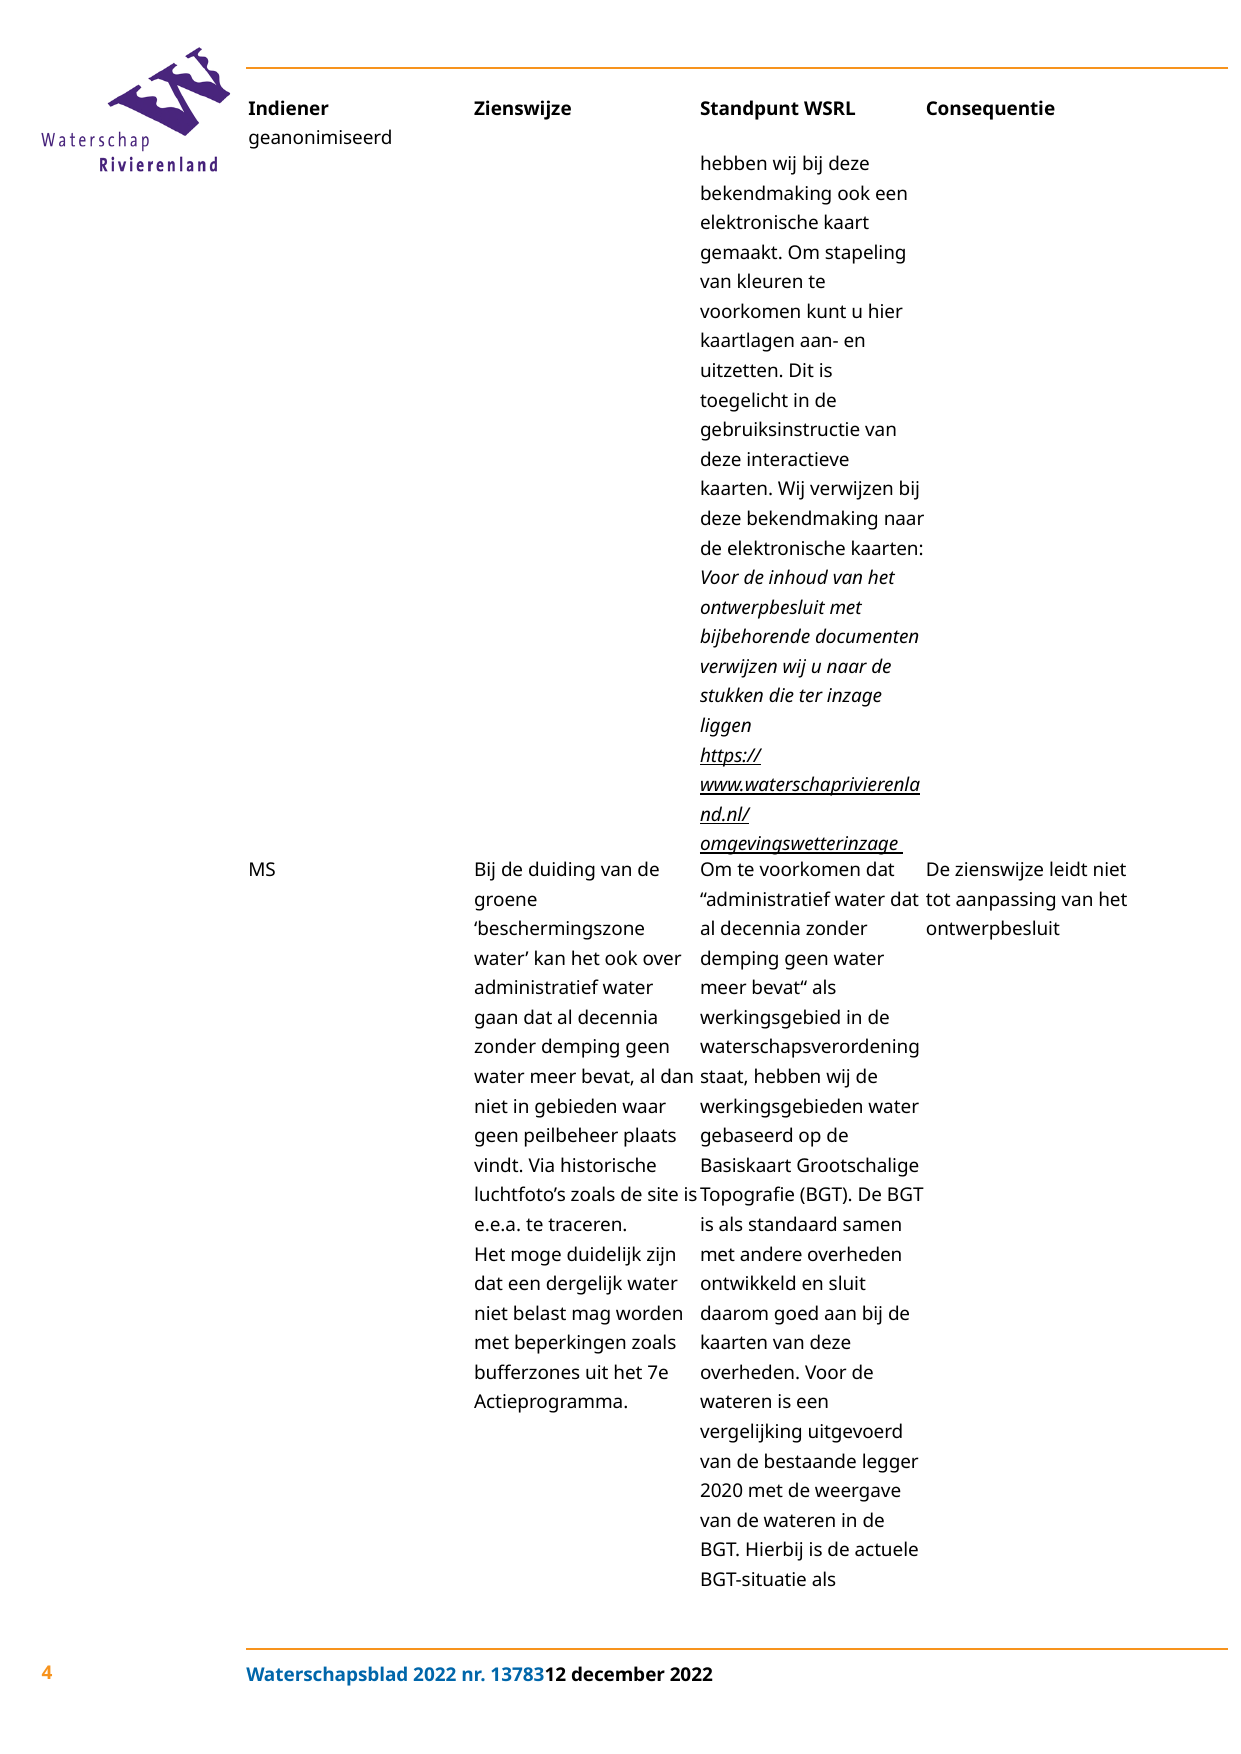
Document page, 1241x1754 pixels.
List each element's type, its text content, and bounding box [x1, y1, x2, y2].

table_cell [474, 150, 700, 856]
table_header Indiener geanonimiseerd [248, 95, 474, 150]
table_cell MS [248, 856, 474, 1592]
table_header Zienswijze [474, 95, 700, 150]
table_cell Om te voorkomen dat “administratief water dat al decennia zonder demping geen water meer bevat“ als werkingsgebied in de waterschapsverordening staat, hebben wij de werkingsgebieden water gebaseerd op de Basiskaart Grootschalige Topografie (BGT). De BGT is als standaard samen met andere overheden ontwikkeld en sluit daarom goed aan bij de kaarten van deze overheden. Voor de wateren is een vergelijking uitgevoerd van de bestaande legger 2020 met de weergave van de wateren in de BGT. Hierbij is de actuele BGT-situatie als [700, 856, 926, 1592]
table_cell De zienswijze leidt niet tot aanpassing van het ontwerpbesluit [926, 856, 1152, 1592]
table_cell [926, 150, 1152, 856]
table_cell hebben wij bij deze bekendmaking ook een elektronische kaart gemaakt. Om stapeling van kleuren te voorkomen kunt u hier kaartlagen aan- en uitzetten. Dit is toegelicht in de gebruiksinstructie van deze interactieve kaarten. Wij verwijzen bij deze bekendmaking naar de elektronische kaarten: Voor de inhoud van het ontwerpbesluit met bijbehorende documenten verwijzen wij u naar de stukken die ter inzage liggen https://www.waterschaprivierenland.nl/omgevingswetterinzage [700, 150, 926, 856]
picture [41, 47, 231, 172]
table_cell Bij de duiding van de groene ‘beschermingszone water’ kan het ook over administratief water gaan dat al decennia zonder demping geen water meer bevat, al dan niet in gebieden waar geen peilbeheer plaats vindt. Via historische luchtfoto’s zoals de site is e.e.a. te traceren. Het moge duidelijk zijn dat een dergelijk water niet belast mag worden met beperkingen zoals bufferzones uit het 7e Actieprogramma. [474, 856, 700, 1592]
table_header Consequentie [926, 95, 1152, 150]
table_header Standpunt WSRL [700, 95, 926, 150]
table_cell [248, 150, 474, 856]
